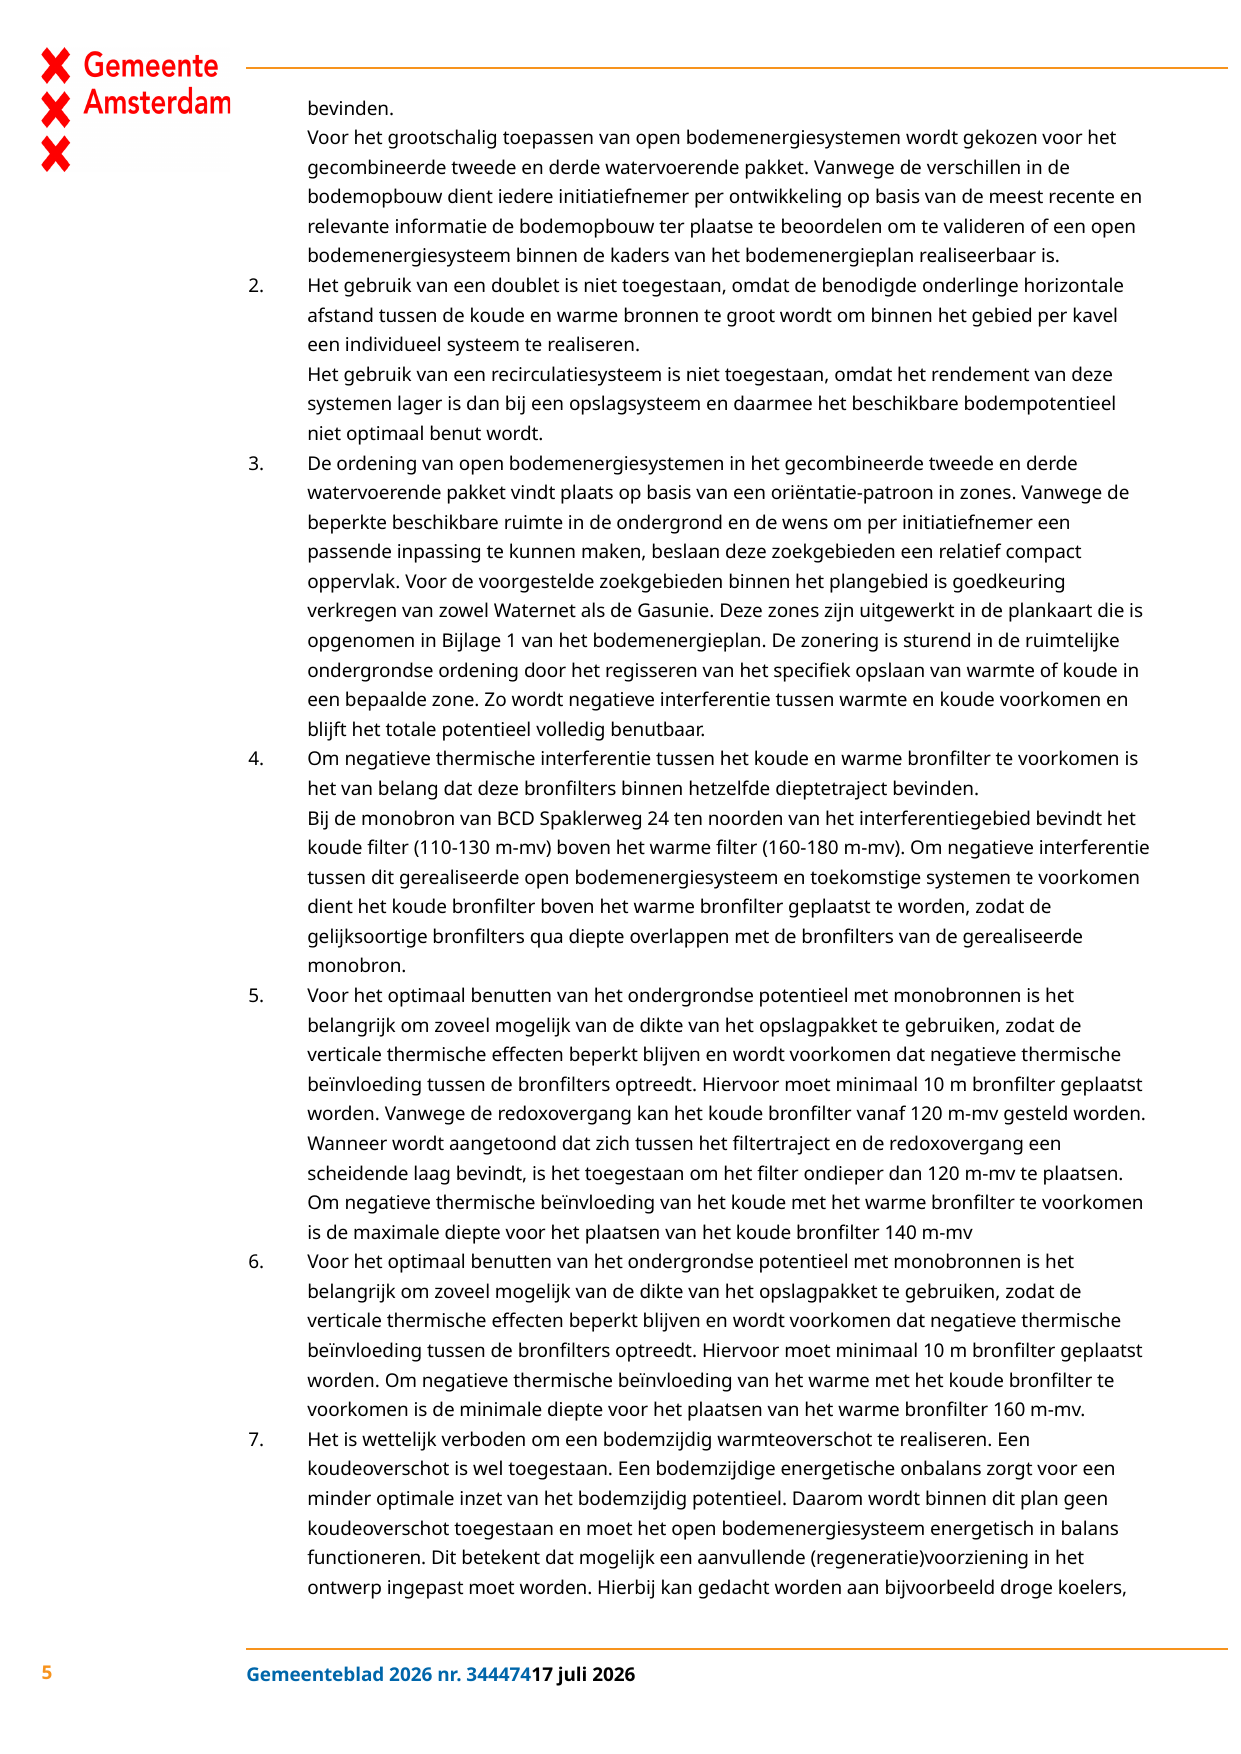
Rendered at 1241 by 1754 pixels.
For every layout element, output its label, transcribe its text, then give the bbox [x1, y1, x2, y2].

list bevinden. [248, 95, 1152, 121]
list Voor het optimaal benutten van het ondergrondse potentieel met monobronnen is het belangrijk om zoveel mogelijk van de dikte van het opslagpakket te gebruiken, zodat de verticale thermische effecten beperkt blijven en wordt voorkomen dat negatieve thermische beïnvloeding tussen de bronfilters optreedt. Hiervoor moet minimaal 10 m bronfilter geplaatst worden. Vanwege de redoxovergang kan het koude bronfilter vanaf 120 m-mv gesteld worden. Wanneer wordt aangetoond dat zich tussen het filtertraject en de redoxovergang een scheidende laag bevindt, is het toegestaan om het filter ondieper dan 120 m-mv te plaatsen. [248, 982, 1152, 1186]
list Het gebruik van een recirculatiesysteem is niet toegestaan, omdat het rendement van deze systemen lager is dan bij een opslagsysteem en daarmee het beschikbare bodempotentieel niet optimaal benut wordt. [248, 361, 1152, 446]
list Voor het optimaal benutten van het ondergrondse potentieel met monobronnen is het belangrijk om zoveel mogelijk van de dikte van het opslagpakket te gebruiken, zodat de verticale thermische effecten beperkt blijven en wordt voorkomen dat negatieve thermische beïnvloeding tussen de bronfilters optreedt. Hiervoor moet minimaal 10 m bronfilter geplaatst worden. Om negatieve thermische beïnvloeding van het warme met het koude bronfilter te voorkomen is de minimale diepte voor het plaatsen van het warme bronfilter 160 m-mv. [248, 1248, 1152, 1422]
list Om negatieve thermische interferentie tussen het koude en warme bronfilter te voorkomen is het van belang dat deze bronfilters binnen hetzelfde dieptetraject bevinden. [248, 746, 1152, 801]
list Bij de monobron van BCD Spaklerweg 24 ten noorden van het interferentiegebied bevindt het koude filter (110-130 m-mv) boven het warme filter (160-180 m-mv). Om negatieve interferentie tussen dit gerealiseerde open bodemenergiesysteem en toekomstige systemen te voorkomen dient het koude bronfilter boven het warme bronfilter geplaatst te worden, zodat de gelijksoortige bronfilters qua diepte overlappen met de bronfilters van de gerealiseerde monobron. [248, 805, 1152, 978]
list Om negatieve thermische beïnvloeding van het koude met het warme bronfilter te voorkomen is de maximale diepte voor het plaatsen van het koude bronfilter 140 m-mv [248, 1189, 1152, 1245]
picture [41, 47, 231, 172]
list Voor het grootschalig toepassen van open bodemenergiesystemen wordt gekozen voor het gecombineerde tweede en derde watervoerende pakket. Vanwege de verschillen in de bodemopbouw dient iedere initiatiefnemer per ontwikkeling op basis van de meest recente en relevante informatie de bodemopbouw ter plaatse te beoordelen om te valideren of een open bodemenergiesysteem binnen de kaders van het bodemenergieplan realiseerbaar is. [248, 124, 1152, 268]
list De ordening van open bodemenergiesystemen in het gecombineerde tweede en derde watervoerende pakket vindt plaats op basis van een oriëntatie-patroon in zones. Vanwege de beperkte beschikbare ruimte in de ondergrond en de wens om per initiatiefnemer een passende inpassing te kunnen maken, beslaan deze zoekgebieden een relatief compact oppervlak. Voor de voorgestelde zoekgebieden binnen het plangebied is goedkeuring verkregen van zowel Waternet als de Gasunie. Deze zones zijn uitgewerkt in de plankaart die is opgenomen in Bijlage 1 van het bodemenergieplan. De zonering is sturend in de ruimtelijke ondergrondse ordening door het regisseren van het specifiek opslaan van warmte of koude in een bepaalde zone. Zo wordt negatieve interferentie tussen warmte en koude voorkomen en blijft het totale potentieel volledig benutbaar. [248, 450, 1152, 742]
list Het is wettelijk verboden om een bodemzijdig warmteoverschot te realiseren. Een koudeoverschot is wel toegestaan. Een bodemzijdige energetische onbalans zorgt voor een minder optimale inzet van het bodemzijdig potentieel. Daarom wordt binnen dit plan geen koudeoverschot toegestaan en moet het open bodemenergiesysteem energetisch in balans functioneren. Dit betekent dat mogelijk een aanvullende (regeneratie)voorziening in het ontwerp ingepast moet worden. Hierbij kan gedacht worden aan bijvoorbeeld droge koelers, [248, 1426, 1152, 1600]
list Het gebruik van een doublet is niet toegestaan, omdat de benodigde onderlinge horizontale afstand tussen de koude en warme bronnen te groot wordt om binnen het gebied per kavel een individueel systeem te realiseren. [248, 272, 1152, 357]
